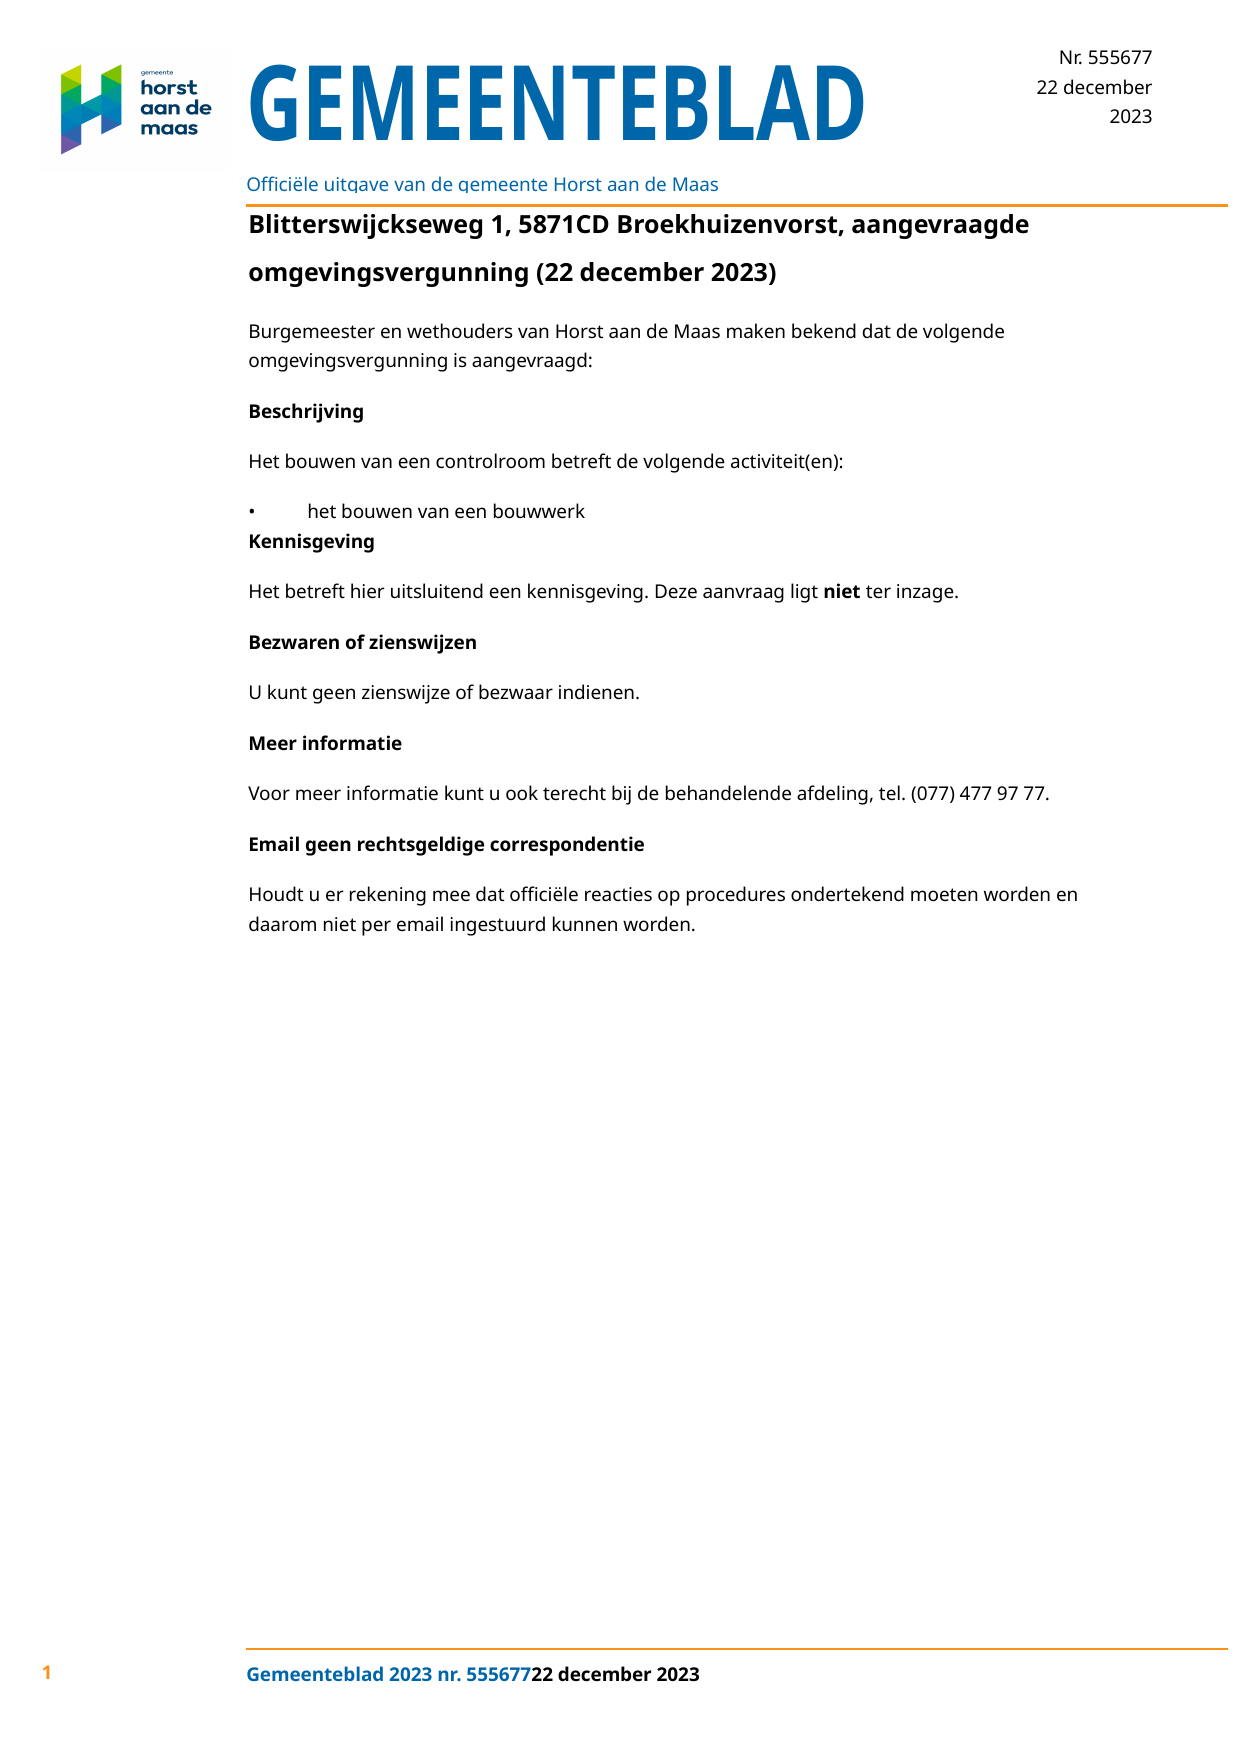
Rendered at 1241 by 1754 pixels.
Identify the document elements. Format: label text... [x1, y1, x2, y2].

text Bezwaren of zienswijzen [248, 629, 1152, 655]
text Kennisgeving [248, 528, 1152, 554]
text Het betreft hier uitsluitend een kennisgeving. Deze aanvraag ligt niet ter inzage. [248, 579, 1152, 604]
text Burgemeester en wethouders van Horst aan de Maas maken bekend dat de volgende omgevingsvergunning is aangevraagd: [248, 318, 1152, 373]
text Het bouwen van een controlroom betreft de volgende activiteit(en): [248, 448, 1152, 474]
picture [41, 47, 231, 172]
text Email geen rechtsgeldige correspondentie [248, 831, 1152, 857]
text Houdt u er rekening mee dat officiële reacties op procedures ondertekend moeten worden en daarom niet per email ingestuurd kunnen worden. [248, 881, 1152, 937]
text Meer informatie [248, 730, 1152, 756]
list het bouwen van een bouwwerk [248, 499, 1152, 524]
text U kunt geen zienswijze of bezwaar indienen. [248, 679, 1152, 705]
text Voor meer informatie kunt u ook terecht bij de behandelende afdeling, tel. (077) 477 97 77. [248, 780, 1152, 806]
text Blitterswijckseweg 1, 5871CD Broekhuizenvorst, aangevraagde omgevingsvergunning (22 december 2023) [248, 207, 1152, 288]
text Beschrijving [248, 398, 1152, 424]
